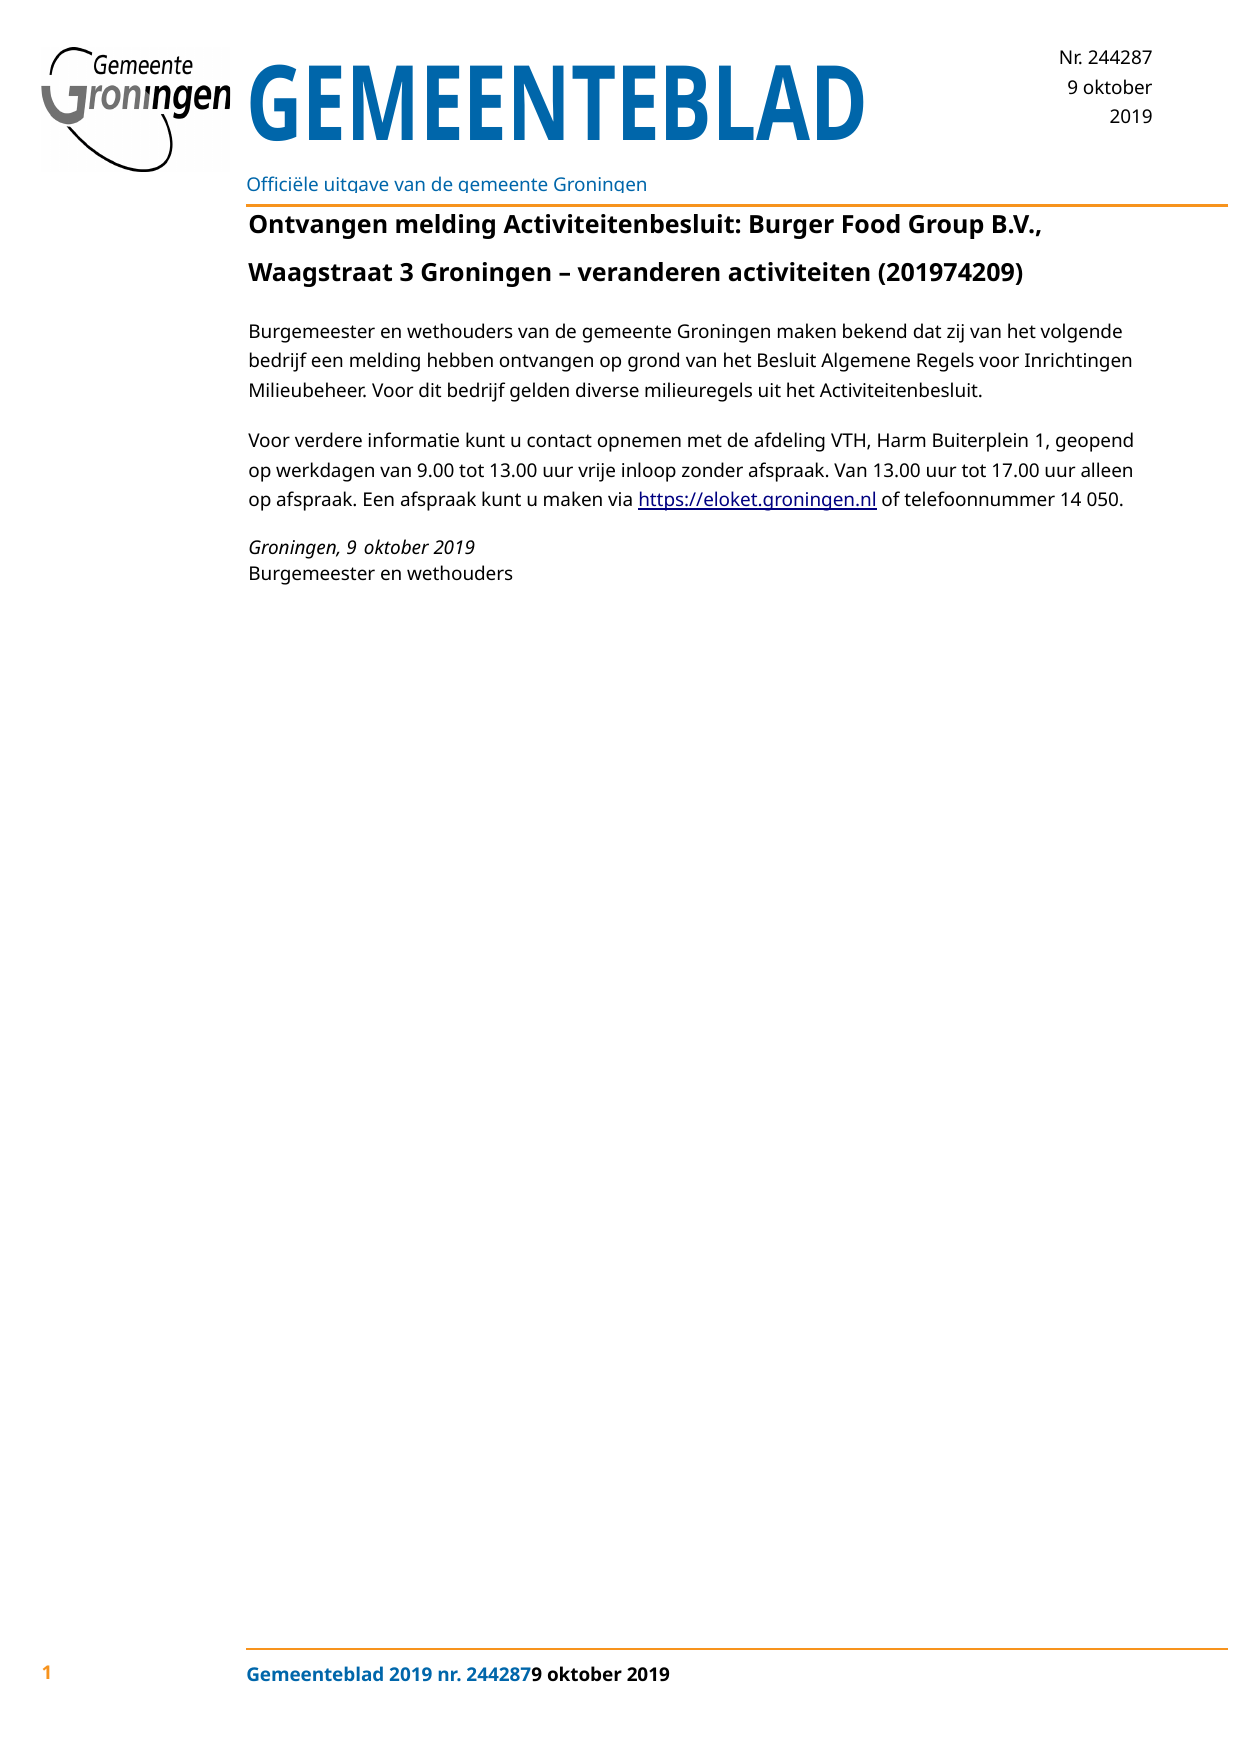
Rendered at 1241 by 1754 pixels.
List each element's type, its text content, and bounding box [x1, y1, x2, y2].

text Groningen, 9 oktober 2019 [248, 534, 1152, 560]
text Ontvangen melding Activiteitenbesluit: Burger Food Group B.V., Waagstraat 3 Groningen – veranderen activiteiten (201974209) [248, 207, 1152, 288]
text Burgemeester en wethouders van de gemeente Groningen maken bekend dat zij van het volgende bedrijf een melding hebben ontvangen op grond van het Besluit Algemene Regels voor Inrichtingen Milieubeheer. Voor dit bedrijf gelden diverse milieuregels uit het Activiteitenbesluit. [248, 318, 1152, 403]
picture [41, 47, 231, 172]
text Burgemeester en wethouders [248, 560, 1152, 586]
text Voor verdere informatie kunt u contact opnemen met de afdeling VTH, Harm Buiterplein 1, geopend op werkdagen van 9.00 tot 13.00 uur vrije inloop zonder afspraak. Van 13.00 uur tot 17.00 uur alleen op afspraak. Een afspraak kunt u maken via https://eloket.groningen.nl of telefoonnummer 14 050. [248, 427, 1152, 512]
